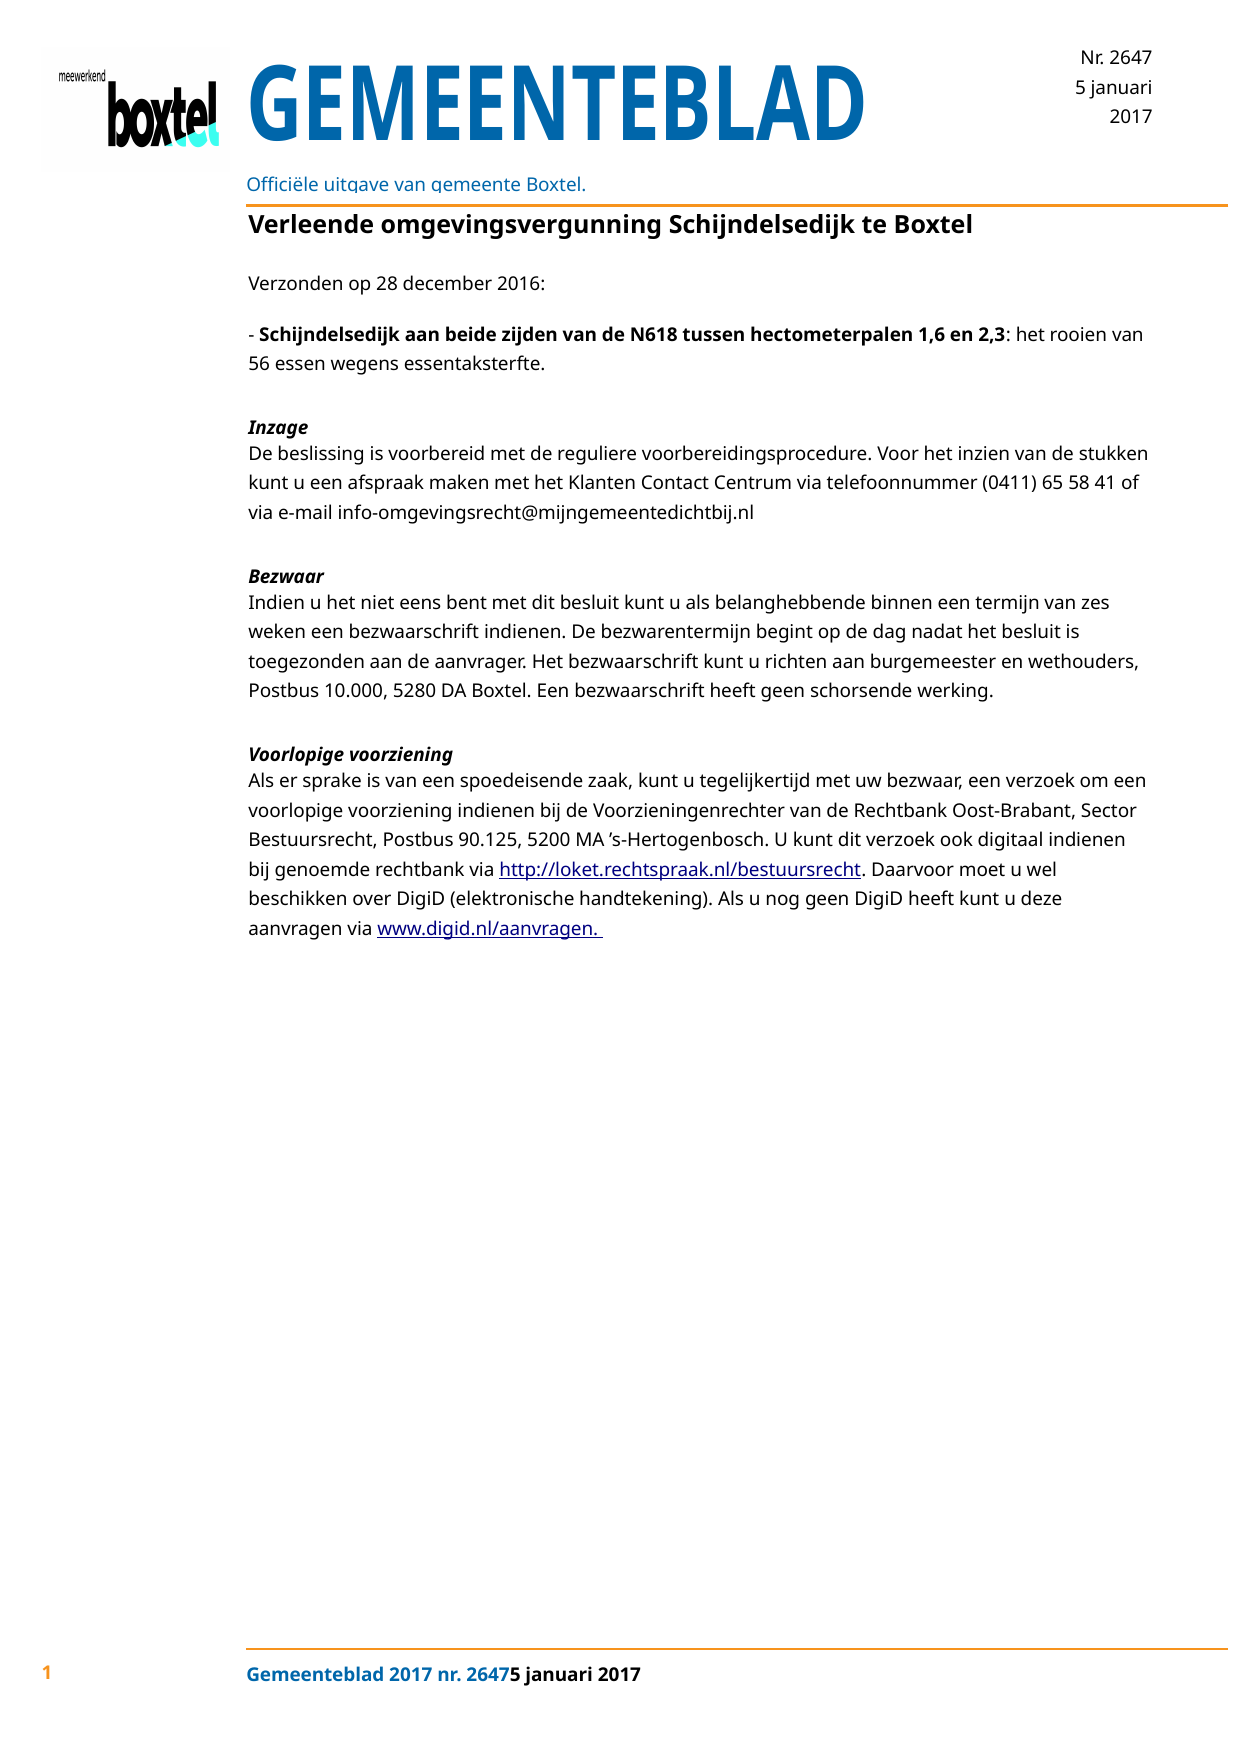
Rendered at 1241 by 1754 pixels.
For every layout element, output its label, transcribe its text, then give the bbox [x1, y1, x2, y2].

text Verleende omgevingsvergunning Schijndelsedijk te Boxtel [248, 207, 1152, 241]
text De beslissing is voorbereid met de reguliere voorbereidingsprocedure. Voor het inzien van de stukken kunt u een afspraak maken met het Klanten Contact Centrum via telefoonnummer (0411) 65 58 41 of via e-mail info-omgevingsrecht@mijngemeentedichtbij.nl [248, 440, 1152, 525]
text Voorlopige voorziening [248, 742, 1152, 767]
text Indien u het niet eens bent met dit besluit kunt u als belanghebbende binnen een termijn van zes weken een bezwaarschrift indienen. De bezwarentermijn begint op de dag nadat het besluit is toegezonden aan de aanvrager. Het bezwaarschrift kunt u richten aan burgemeester en wethouders, Postbus 10.000, 5280 DA Boxtel. Een bezwaarschrift heeft geen schorsende werking. [248, 589, 1152, 703]
text - Schijndelsedijk aan beide zijden van de N618 tussen hectometerpalen 1,6 en 2,3: het rooien van 56 essen wegens essentaksterfte. [248, 321, 1152, 376]
text Verzonden op 28 december 2016: [248, 270, 1152, 296]
picture [41, 47, 231, 172]
text Als er sprake is van een spoedeisende zaak, kunt u tegelijkertijd met uw bezwaar, een verzoek om een voorlopige voorziening indienen bij de Voorzieningenrechter van de Rechtbank Oost-Brabant, Sector Bestuursrecht, Postbus 90.125, 5200 MA ’s-Hertogenbosch. U kunt dit verzoek ook digitaal indienen bij genoemde rechtbank via http://loket.rechtspraak.nl/bestuursrecht. Daarvoor moet u wel beschikken over DigiD (elektronische handtekening). Als u nog geen DigiD heeft kunt u deze aanvragen via www.digid.nl/aanvragen. [248, 767, 1152, 941]
text Bezwaar [248, 563, 1152, 589]
text Inzage [248, 414, 1152, 440]
